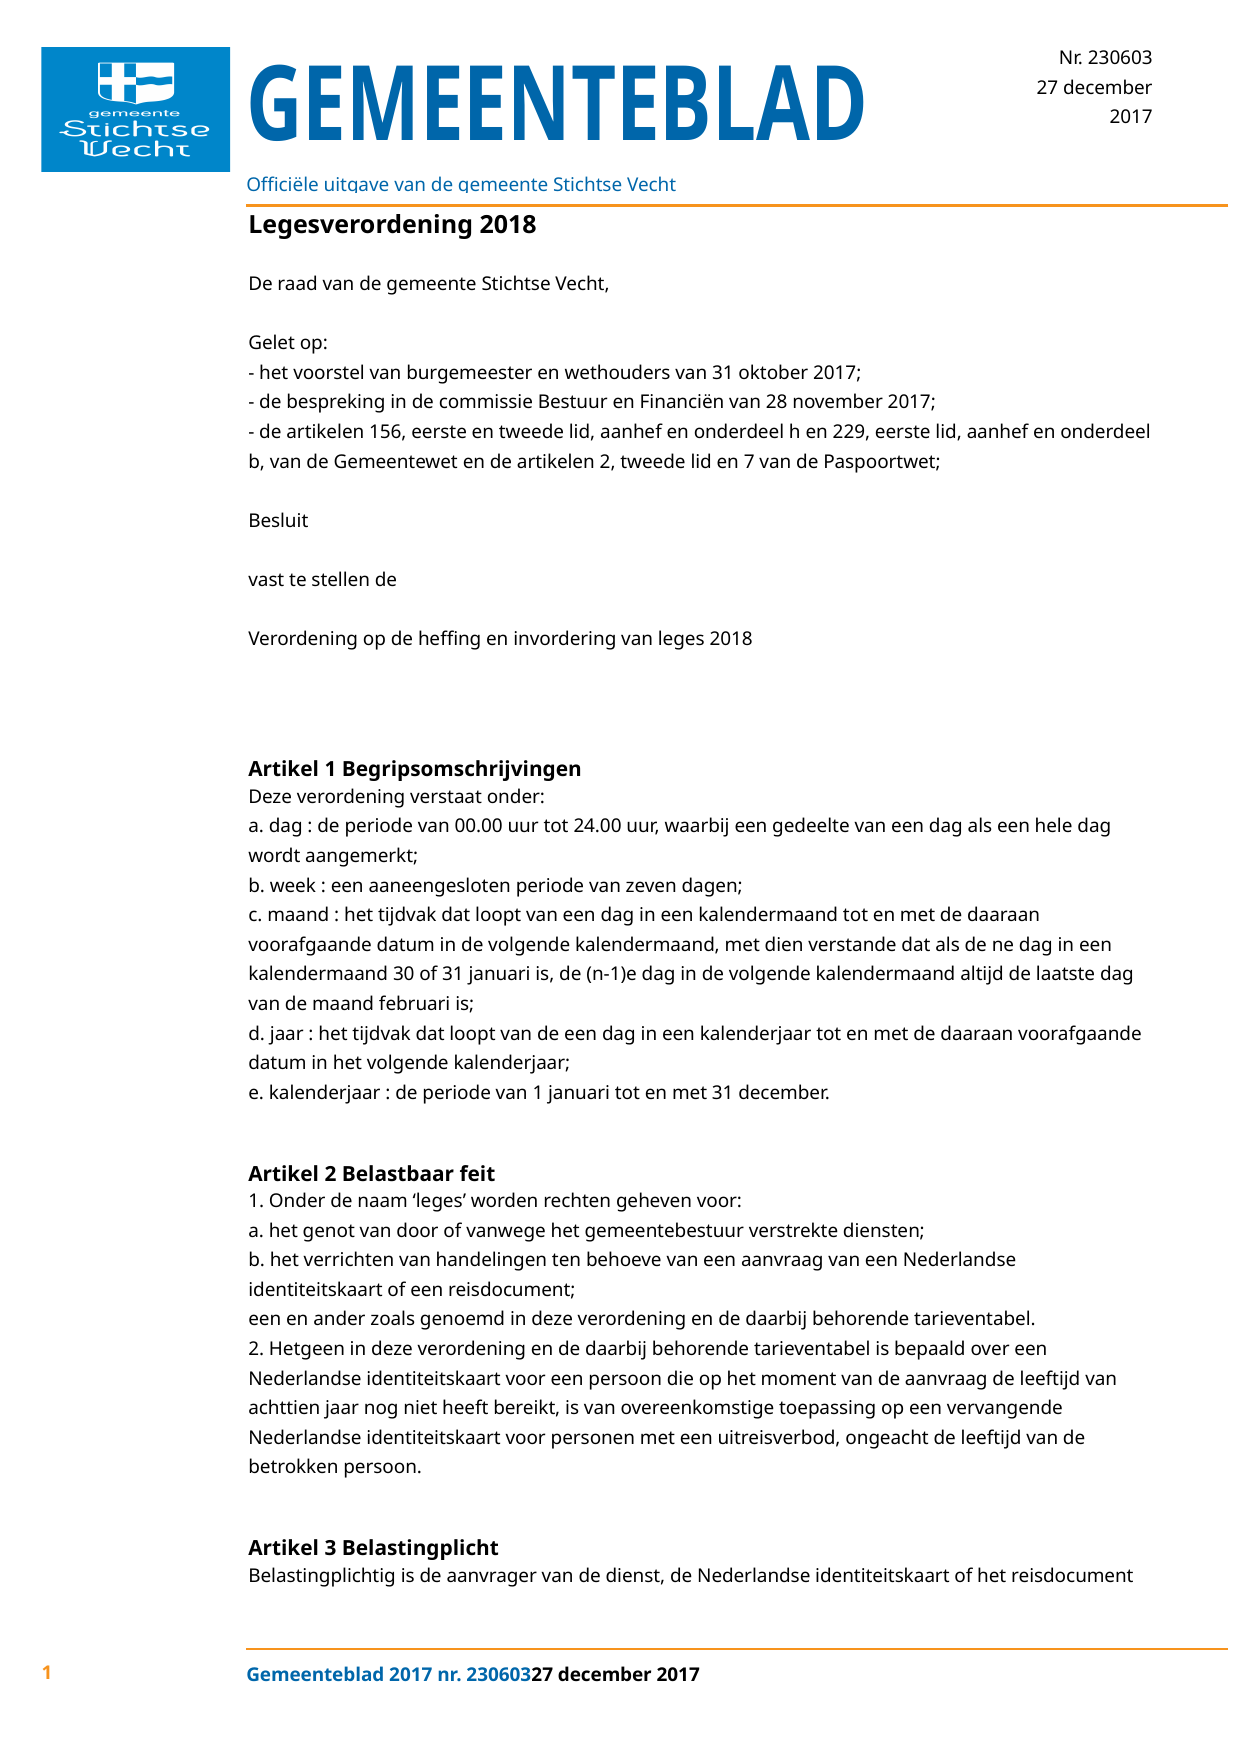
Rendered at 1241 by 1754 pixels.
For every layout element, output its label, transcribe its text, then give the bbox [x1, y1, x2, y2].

text Verordening op de heffing en invordering van leges 2018 [248, 625, 1152, 651]
text Belastingplichtig is de aanvrager van de dienst, de Nederlandse identiteitskaart of het reisdocument [248, 1562, 1152, 1588]
text a. het genot van door of vanwege het gemeentebestuur verstrekte diensten; [248, 1217, 1152, 1243]
text De raad van de gemeente Stichtse Vecht, [248, 270, 1152, 296]
text een en ander zoals genoemd in deze verordening en de daarbij behorende tarieventabel. [248, 1306, 1152, 1331]
text Artikel 3 Belastingplicht [248, 1533, 1152, 1562]
text b. week : een aaneengesloten periode van zeven dagen; [248, 872, 1152, 897]
text e. kalenderjaar : de periode van 1 januari tot en met 31 december. [248, 1079, 1152, 1104]
text Gelet op: [248, 329, 1152, 355]
text Artikel 2 Belastbaar feit [248, 1159, 1152, 1187]
text - het voorstel van burgemeester en wethouders van 31 oktober 2017; [248, 359, 1152, 385]
text Deze verordening verstaat onder: [248, 783, 1152, 809]
text vast te stellen de [248, 566, 1152, 592]
text c. maand : het tijdvak dat loopt van een dag in een kalendermaand tot en met de daaraan voorafgaande datum in de volgende kalendermaand, met dien verstande dat als de ne dag in een kalendermaand 30 of 31 januari is, de (n-1)e dag in de volgende kalendermaand altijd de laatste dag van de maand februari is; [248, 901, 1152, 1016]
picture [99, 63, 135, 101]
picture [137, 63, 174, 103]
text Besluit [248, 507, 1152, 533]
text b. het verrichten van handelingen ten behoeve van een aanvraag van een Nederlandse identiteitskaart of een reisdocument; [248, 1246, 1152, 1302]
text - de artikelen 156, eerste en tweede lid, aanhef en onderdeel h en 229, eerste lid, aanhef en onderdeel b, van de Gemeentewet en de artikelen 2, tweede lid en 7 van de Paspoortwet; [248, 418, 1152, 473]
text 1. Onder de naam ‘leges’ worden rechten geheven voor: [248, 1187, 1152, 1213]
text d. jaar : het tijdvak dat loopt van de een dag in een kalenderjaar tot en met de daaraan voorafgaande datum in het volgende kalenderjaar; [248, 1020, 1152, 1075]
text a. dag : de periode van 00.00 uur tot 24.00 uur, waarbij een gedeelte van een dag als een hele dag wordt aangemerkt; [248, 813, 1152, 868]
text Legesverordening 2018 [248, 207, 1152, 241]
text - de bespreking in de commissie Bestuur en Financiën van 28 november 2017; [248, 389, 1152, 414]
text Artikel 1 Begripsomschrijvingen [248, 754, 1152, 783]
text 2. Hetgeen in deze verordening en de daarbij behorende tarieventabel is bepaald over een Nederlandse identiteitskaart voor een persoon die op het moment van de aanvraag de leeftijd van achttien jaar nog niet heeft bereikt, is van overeenkomstige toepassing op een vervangende Nederlandse identiteitskaart voor personen met een uitreisverbod, ongeacht de leeftijd van de betrokken persoon. [248, 1335, 1152, 1479]
